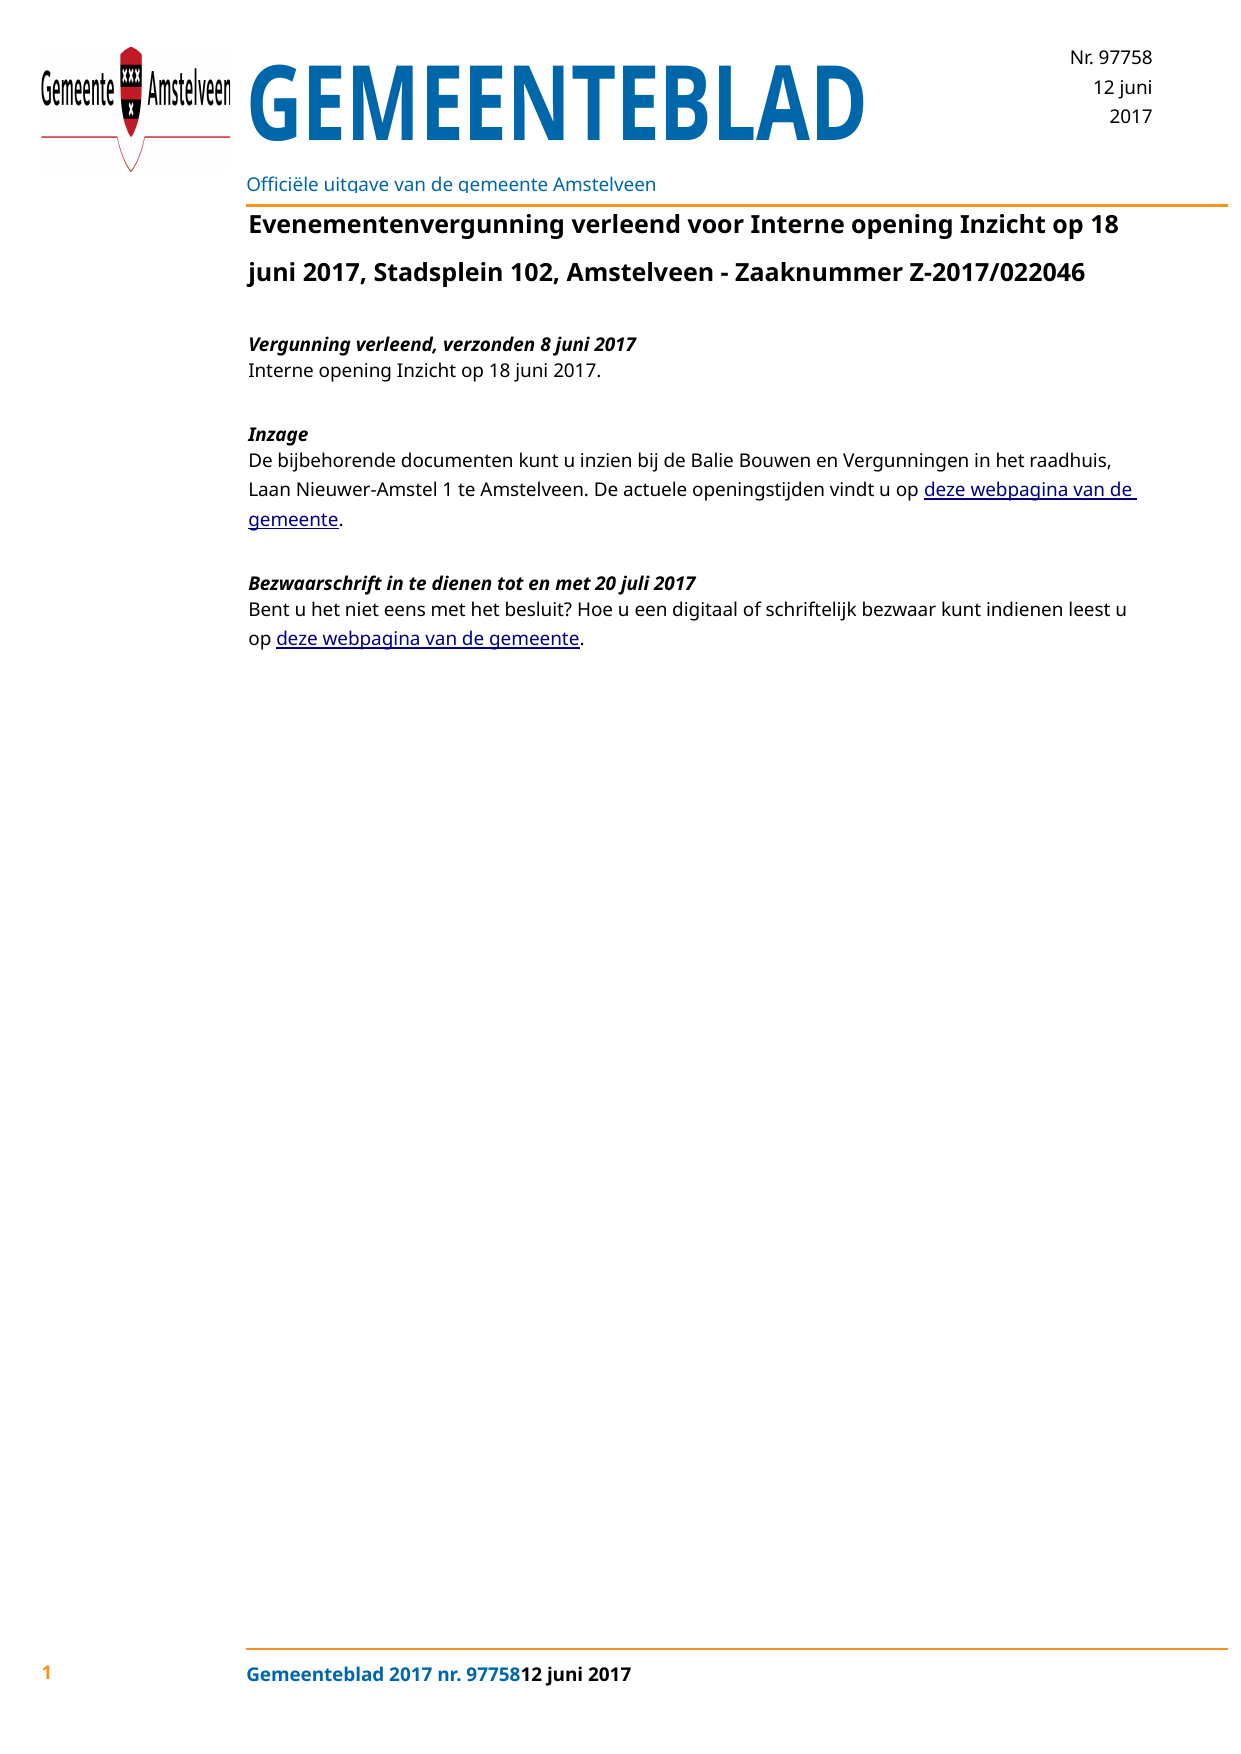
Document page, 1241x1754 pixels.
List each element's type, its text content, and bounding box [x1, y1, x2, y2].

text Inzage [248, 421, 1152, 447]
text Bent u het niet eens met het besluit? Hoe u een digitaal of schriftelijk bezwaar kunt indienen leest u op deze webpagina van de gemeente. [248, 596, 1152, 651]
text Bezwaarschrift in te dienen tot en met 20 juli 2017 [248, 570, 1152, 596]
text Interne opening Inzicht op 18 juni 2017. [248, 357, 1152, 383]
picture [41, 47, 231, 172]
text De bijbehorende documenten kunt u inzien bij de Balie Bouwen en Vergunningen in het raadhuis, Laan Nieuwer-Amstel 1 te Amstelveen. De actuele openingstijden vindt u op deze webpagina van de gemeente. [248, 447, 1152, 532]
text Evenementenvergunning verleend voor Interne opening Inzicht op 18 juni 2017, Stadsplein 102, Amstelveen - Zaaknummer Z-2017/022046 [248, 207, 1152, 288]
text Vergunning verleend, verzonden 8 juni 2017 [248, 331, 1152, 357]
